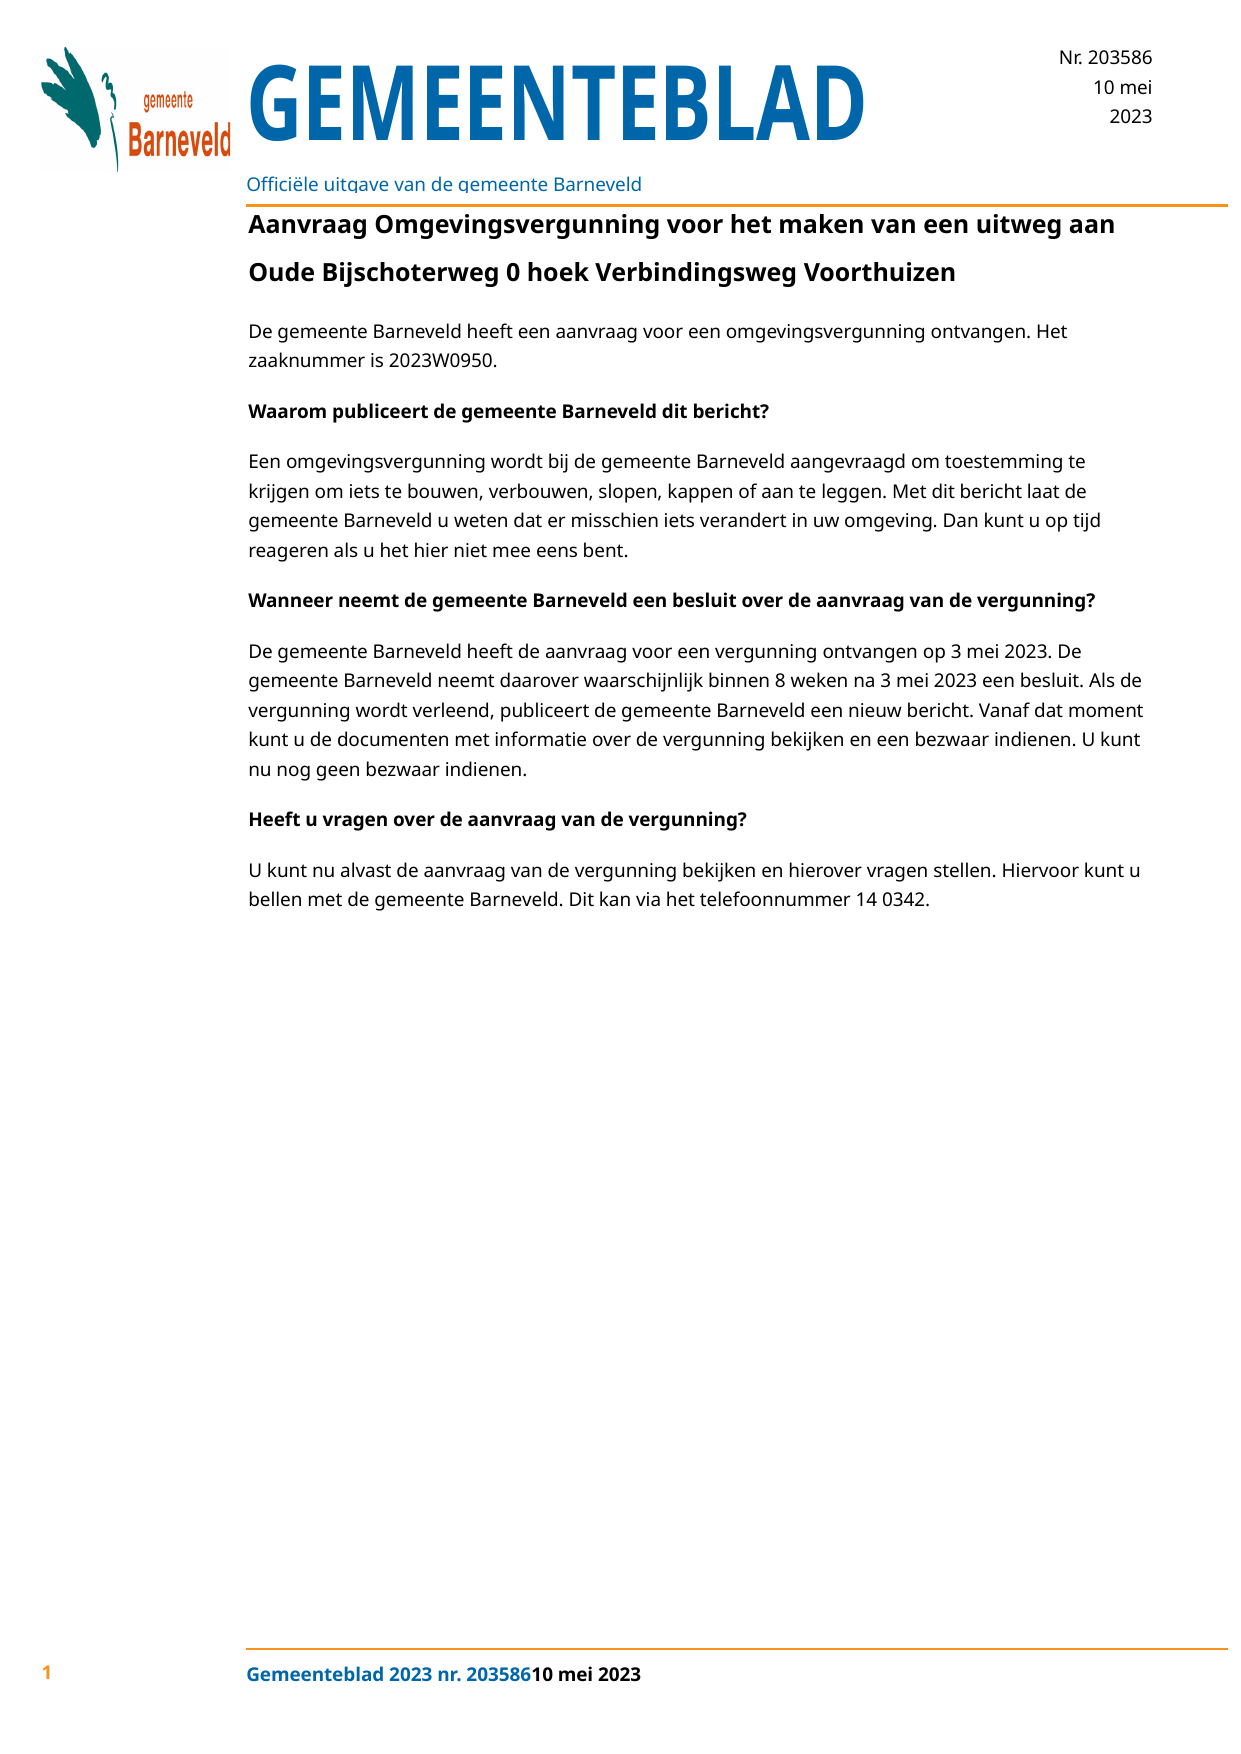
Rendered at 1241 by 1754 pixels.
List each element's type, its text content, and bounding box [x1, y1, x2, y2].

text Aanvraag Omgevingsvergunning voor het maken van een uitweg aan Oude Bijschoterweg 0 hoek Verbindingsweg Voorthuizen [248, 207, 1152, 288]
picture [41, 47, 231, 172]
text De gemeente Barneveld heeft de aanvraag voor een vergunning ontvangen op 3 mei 2023. De gemeente Barneveld neemt daarover waarschijnlijk binnen 8 weken na 3 mei 2023 een besluit. Als de vergunning wordt verleend, publiceert de gemeente Barneveld een nieuw bericht. Vanaf dat moment kunt u de documenten met informatie over de vergunning bekijken en een bezwaar indienen. U kunt nu nog geen bezwaar indienen. [248, 638, 1152, 782]
text De gemeente Barneveld heeft een aanvraag voor een omgevingsvergunning ontvangen. Het zaaknummer is 2023W0950. [248, 318, 1152, 373]
text Wanneer neemt de gemeente Barneveld een besluit over de aanvraag van de vergunning? [248, 587, 1152, 613]
text U kunt nu alvast de aanvraag van de vergunning bekijken en hierover vragen stellen. Hiervoor kunt u bellen met de gemeente Barneveld. Dit kan via het telefoonnummer 14 0342. [248, 857, 1152, 912]
text Waarom publiceert de gemeente Barneveld dit bericht? [248, 398, 1152, 424]
text Heeft u vragen over de aanvraag van de vergunning? [248, 807, 1152, 832]
text Een omgevingsvergunning wordt bij de gemeente Barneveld aangevraagd om toestemming te krijgen om iets te bouwen, verbouwen, slopen, kappen of aan te leggen. Met dit bericht laat de gemeente Barneveld u weten dat er misschien iets verandert in uw omgeving. Dan kunt u op tijd reageren als u het hier niet mee eens bent. [248, 448, 1152, 563]
